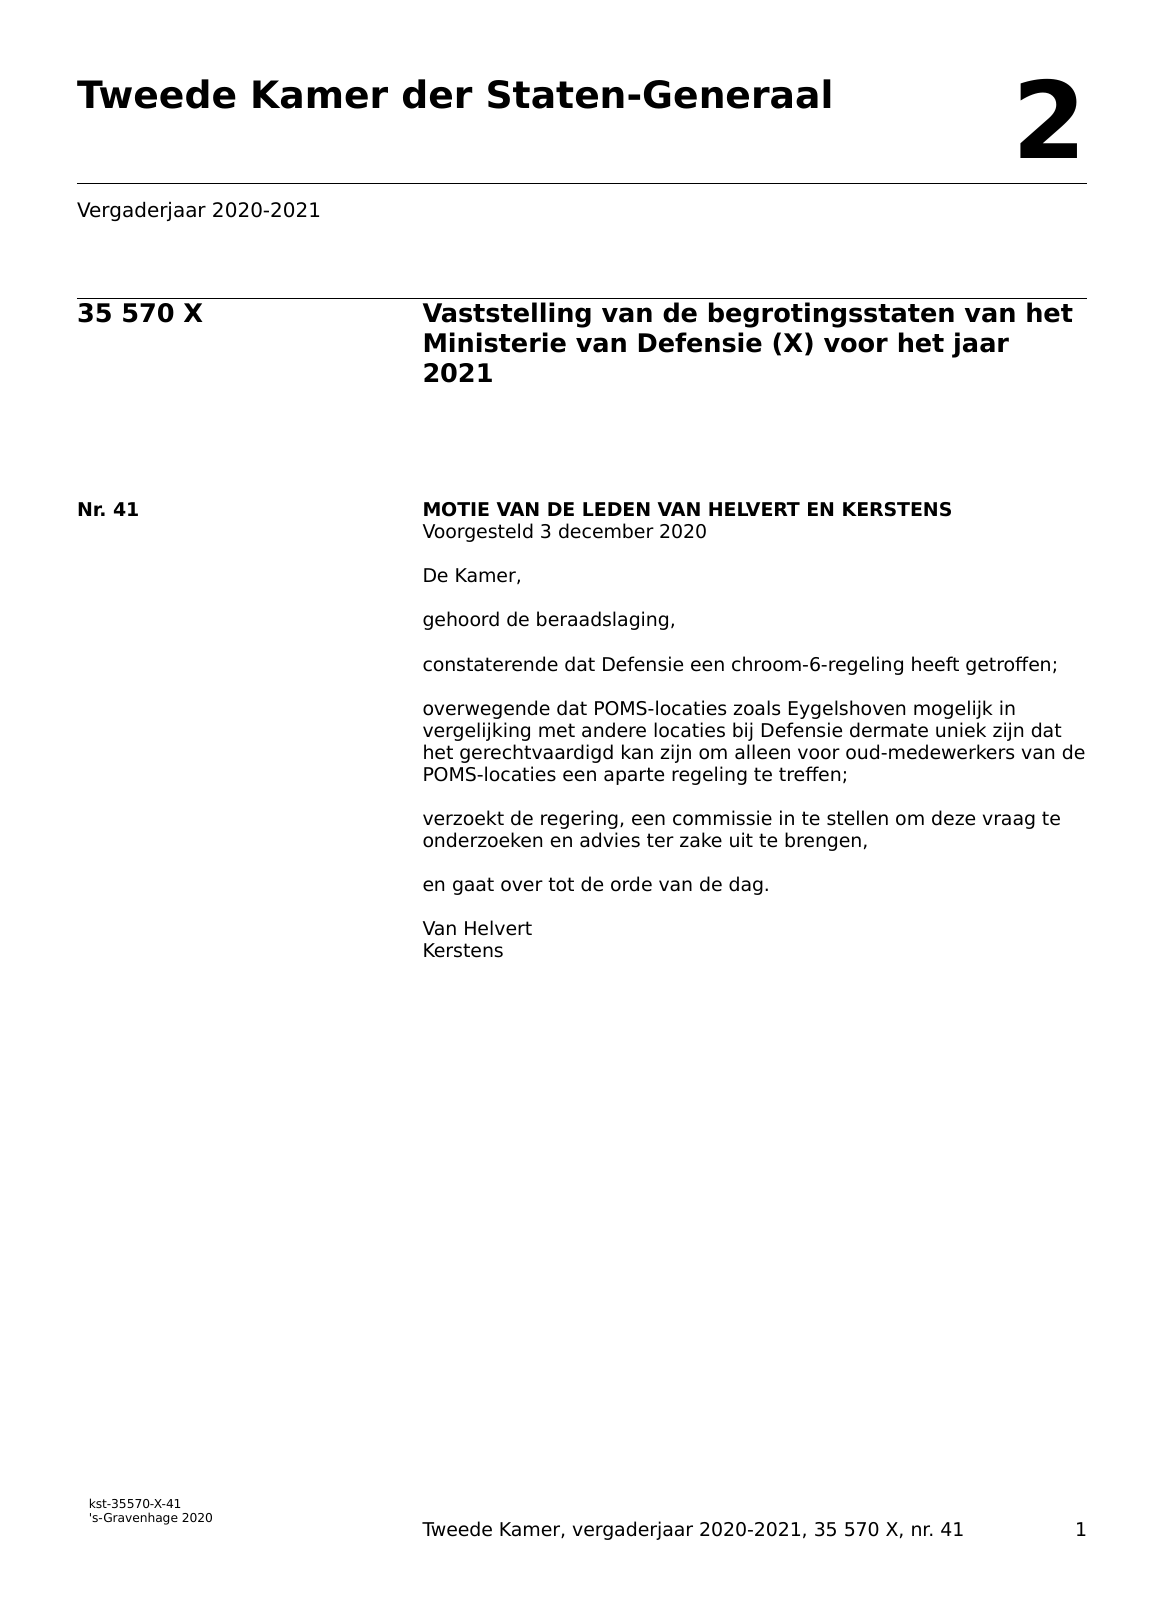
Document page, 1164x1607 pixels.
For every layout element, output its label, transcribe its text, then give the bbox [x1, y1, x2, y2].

text en gaat over tot de orde van de dag. [422, 874, 1087, 896]
text gehoord de beraadslaging, [422, 609, 1087, 631]
text Van Helvert [422, 918, 1087, 940]
text Voorgesteld 3 december 2020 [422, 521, 1087, 543]
table_cell Vergaderjaar 2020-2021 [77, 184, 1087, 298]
text kst-35570-X-41 [88, 1497, 323, 1511]
text constaterende dat Defensie een chroom-6-regeling heeft getroffen; [422, 653, 1087, 676]
text 's-Gravenhage 2020 [88, 1511, 323, 1525]
subtitle Nr. 41 MOTIE VAN DE LEDEN VAN HELVERT EN KERSTENS [77, 499, 1087, 521]
text Kerstens [422, 940, 1087, 962]
text overwegende dat POMS-locaties zoals Eygelshoven mogelijk in vergelijking met andere locaties bij Defensie dermate uniek zijn dat het gerechtvaardigd kan zijn om alleen voor oud-medewerkers van de POMS-locaties een aparte regeling te treffen; [422, 698, 1087, 786]
subtitle 35 570 X Vaststelling van de begrotingsstaten van het Ministerie van Defensie (X) voor het jaar 2021 [77, 299, 1087, 388]
table_header 2 [886, 59, 1087, 183]
text verzoekt de regering, een commissie in te stellen om deze vraag te onderzoeken en advies ter zake uit te brengen, [422, 808, 1087, 852]
table_header Tweede Kamer der Staten-Generaal [77, 59, 886, 183]
text De Kamer, [422, 565, 1087, 587]
